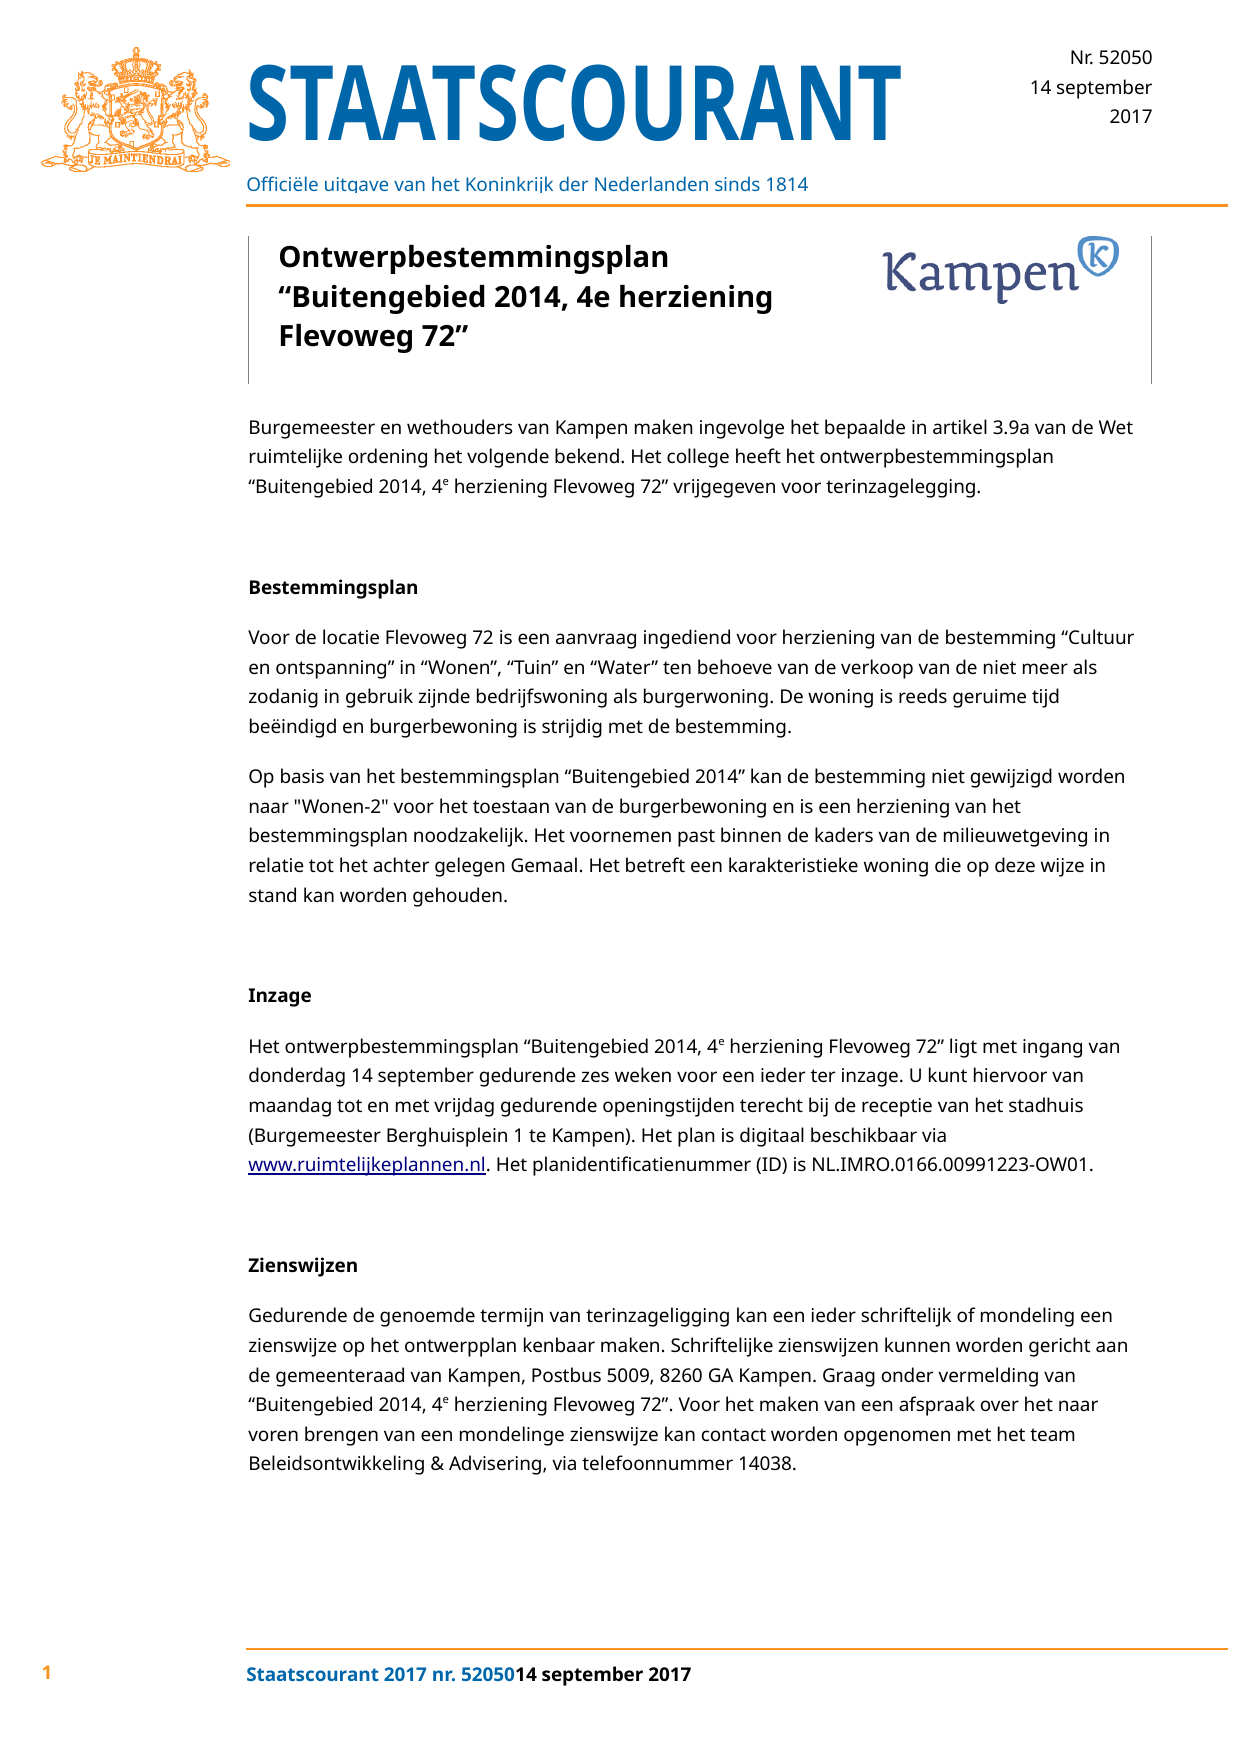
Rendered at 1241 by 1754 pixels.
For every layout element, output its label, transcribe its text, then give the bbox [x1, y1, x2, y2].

text Op basis van het bestemmingsplan “Buitengebied 2014” kan de bestemming niet gewijzigd worden naar "Wonen-2" voor het toestaan van de burgerbewoning en is een herziening van het bestemmingsplan noodzakelijk. Het voornemen past binnen de kaders van de milieuwetgeving in relatie tot het achter gelegen Gemaal. Het betreft een karakteristieke woning die op deze wijze in stand kan worden gehouden. [248, 763, 1152, 908]
text Het ontwerpbestemmingsplan “Buitengebied 2014, 4e herziening Flevoweg 72” ligt met ingang van donderdag 14 september gedurende zes weken voor een ieder ter inzage. U kunt hiervoor van maandag tot en met vrijdag gedurende openingstijden terecht bij de receptie van het stadhuis (Burgemeester Berghuisplein 1 te Kampen). Het plan is digitaal beschikbaar via www.ruimtelijkeplannen.nl. Het planidentificatienummer (ID) is NL.IMRO.0166.00991223-OW01. [248, 1033, 1152, 1177]
picture [882, 236, 1119, 304]
table_header Ontwerpbestemmingsplan “Buitengebied 2014, 4e herziening Flevoweg 72” [249, 236, 850, 384]
picture [41, 47, 231, 172]
table_header [1119, 236, 1151, 303]
text Voor de locatie Flevoweg 72 is een aanvraag ingediend voor herziening van de bestemming “Cultuur en ontspanning” in “Wonen”, “Tuin” en “Water” ten behoeve van de verkoop van de niet meer als zodanig in gebruik zijnde bedrijfswoning als burgerwoning. De woning is reeds geruime tijd beëindigd en burgerbewoning is strijdig met de bestemming. [248, 624, 1152, 739]
text Zienswijzen [248, 1252, 1152, 1278]
text Gedurende de genoemde termijn van terinzageligging kan een ieder schriftelijk of mondeling een zienswijze op het ontwerpplan kenbaar maken. Schriftelijke zienswijzen kunnen worden gericht aan de gemeenteraad van Kampen, Postbus 5009, 8260 GA Kampen. Graag onder vermelding van “Buitengebied 2014, 4e herziening Flevoweg 72”. Voor het maken van een afspraak over het naar voren brengen van een mondelinge zienswijze kan contact worden opgenomen met het team Beleidsontwikkeling & Advisering, via telefoonnummer 14038. [248, 1303, 1152, 1476]
text Bestemmingsplan [248, 574, 1152, 600]
text Inzage [248, 983, 1152, 1008]
text Burgemeester en wethouders van Kampen maken ingevolge het bepaalde in artikel 3.9a van de Wet ruimtelijke ordening het volgende bekend. Het college heeft het ontwerpbestemmingsplan “Buitengebied 2014, 4e herziening Flevoweg 72” vrijgegeven voor terinzagelegging. [248, 414, 1152, 499]
table_header [850, 304, 1151, 384]
table_header [850, 236, 882, 303]
